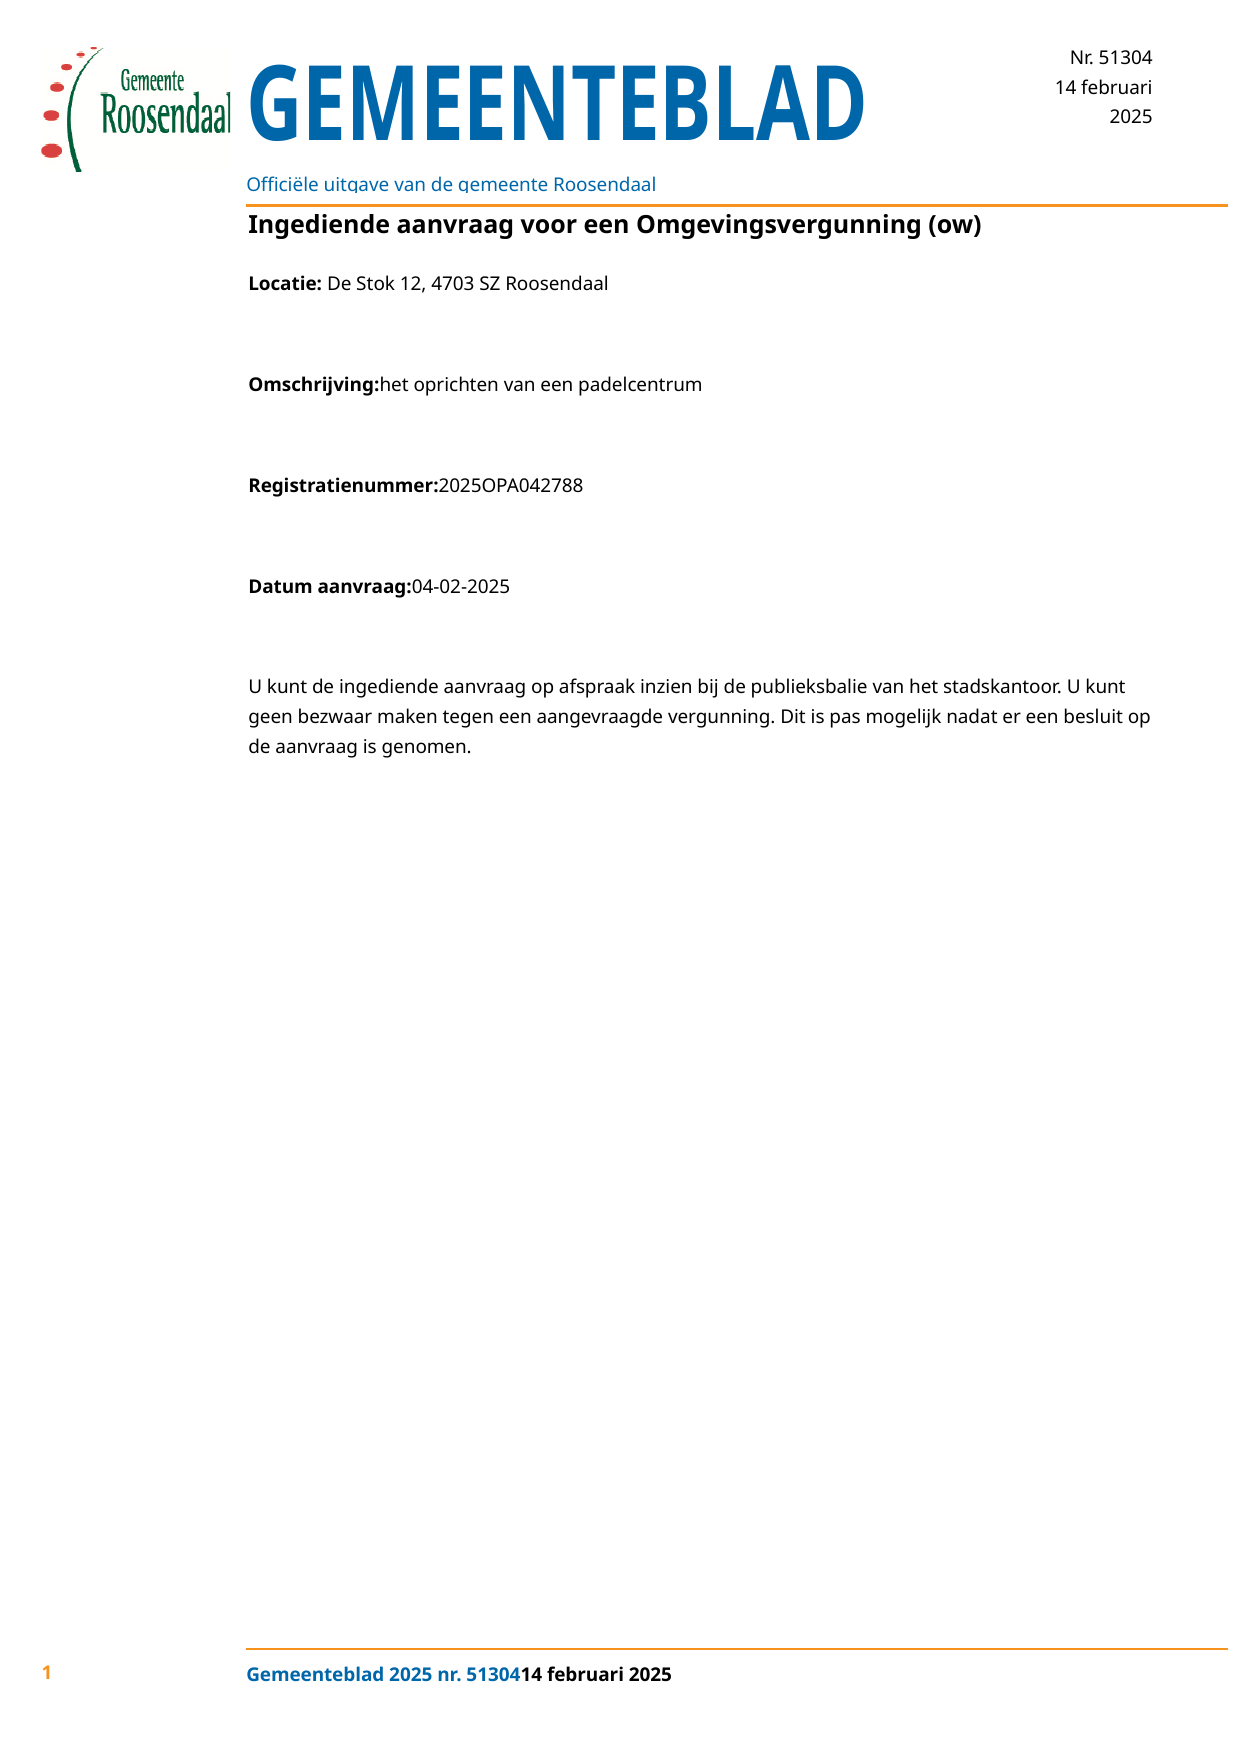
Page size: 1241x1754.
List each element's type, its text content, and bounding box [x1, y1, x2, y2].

picture [41, 47, 231, 172]
text Ingediende aanvraag voor een Omgevingsvergunning (ow) [248, 207, 1152, 241]
text U kunt de ingediende aanvraag op afspraak inzien bij de publieksbalie van het stadskantoor. U kunt geen bezwaar maken tegen een aangevraagde vergunning. Dit is pas mogelijk nadat er een besluit op de aanvraag is genomen. [248, 674, 1152, 758]
text Datum aanvraag:04-02-2025 [248, 573, 1152, 598]
text Locatie: De Stok 12, 4703 SZ Roosendaal [248, 270, 1152, 296]
text Registratienummer:2025OPA042788 [248, 472, 1152, 498]
text Omschrijving:het oprichten van een padelcentrum [248, 371, 1152, 397]
